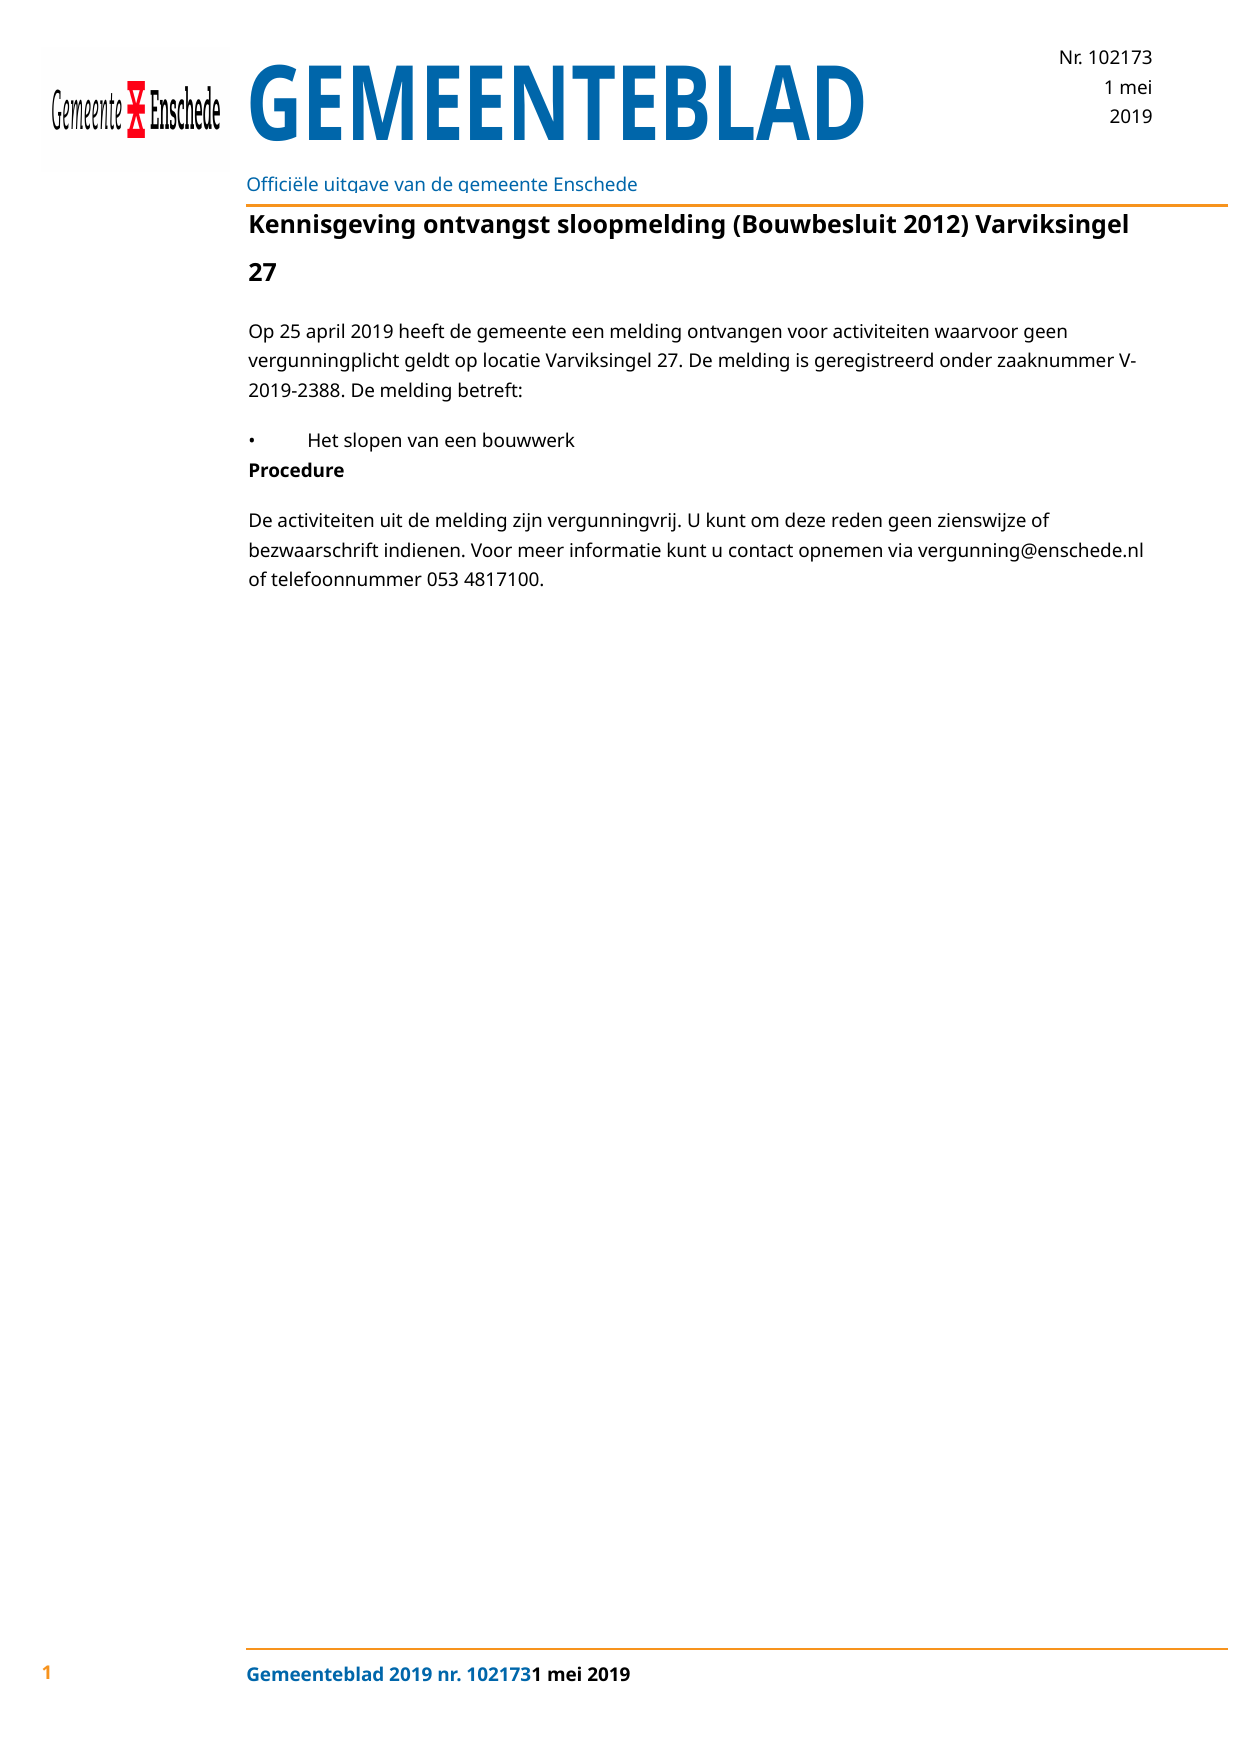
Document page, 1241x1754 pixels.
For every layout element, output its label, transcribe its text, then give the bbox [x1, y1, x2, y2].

text Procedure [248, 457, 1152, 483]
text Op 25 april 2019 heeft de gemeente een melding ontvangen voor activiteiten waarvoor geen vergunningplicht geldt op locatie Varviksingel 27. De melding is geregistreerd onder zaaknummer V-2019-2388. De melding betreft: [248, 318, 1152, 403]
text Kennisgeving ontvangst sloopmelding (Bouwbesluit 2012) Varviksingel 27 [248, 207, 1152, 288]
picture [41, 47, 231, 172]
list Het slopen van een bouwwerk [248, 427, 1152, 453]
text De activiteiten uit de melding zijn vergunningvrij. U kunt om deze reden geen zienswijze of bezwaarschrift indienen. Voor meer informatie kunt u contact opnemen via vergunning@enschede.nl of telefoonnummer 053 4817100. [248, 507, 1152, 592]
